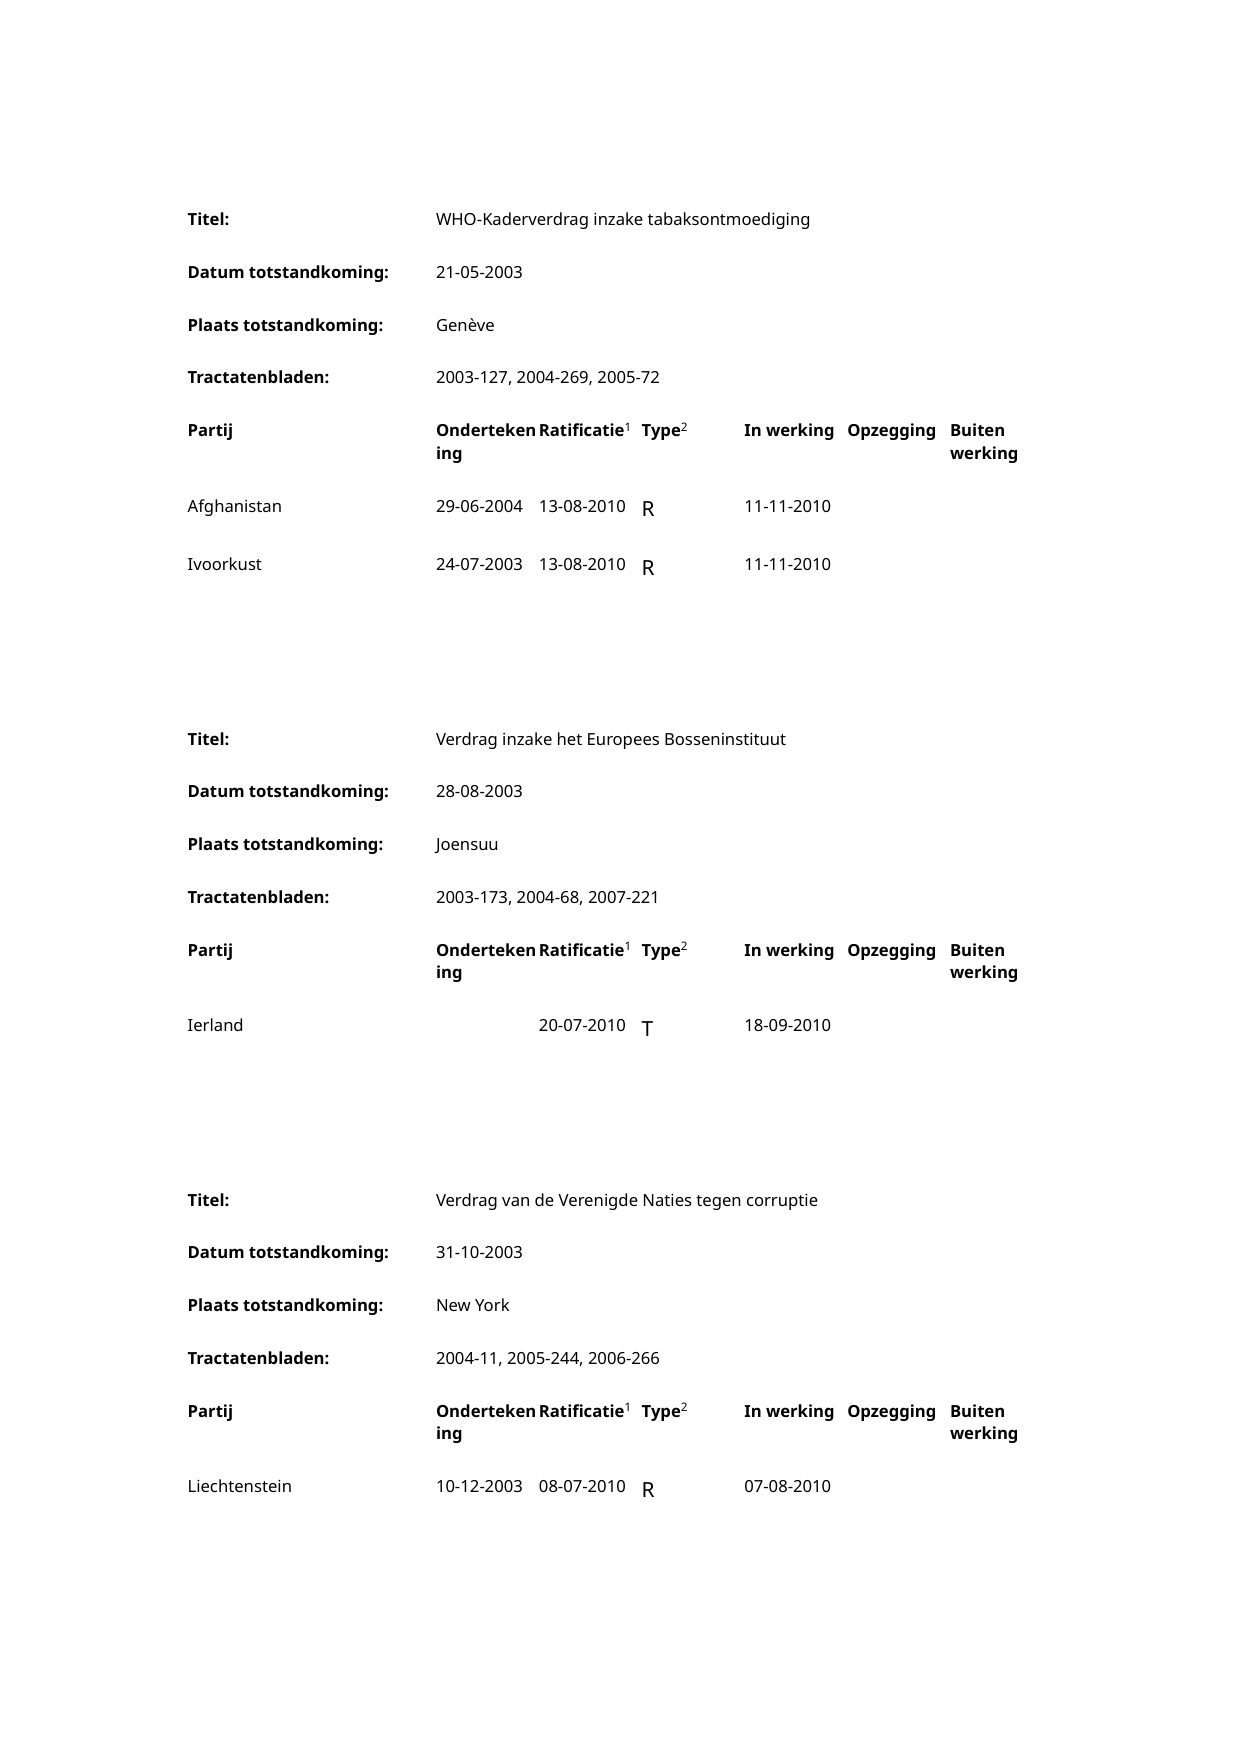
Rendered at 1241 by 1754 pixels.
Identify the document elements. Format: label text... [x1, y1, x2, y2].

table_cell Ondertekening [436, 1399, 539, 1475]
table_cell New York [436, 1294, 1053, 1347]
table_header Titel: [188, 208, 436, 261]
table_cell Afghanistan [188, 494, 436, 553]
table_cell 21-05-2003 [436, 261, 1053, 313]
table_cell [847, 553, 950, 611]
table_cell Type2 [641, 938, 744, 1014]
table_cell Datum totstandkoming: [188, 780, 436, 833]
table_cell T [641, 1014, 744, 1072]
table_cell Plaats totstandkoming: [188, 313, 436, 366]
table_header WHO-Kaderverdrag inzake tabaksontmoediging [436, 208, 1053, 261]
table_cell 11-11-2010 [744, 553, 847, 611]
table_cell Tractatenbladen: [188, 1347, 436, 1399]
table_cell Partij [188, 1399, 436, 1475]
table_cell R [641, 1475, 744, 1533]
table_header Verdrag inzake het Europees Bosseninstituut [436, 728, 1053, 780]
table_cell Ratificatie1 [539, 1399, 641, 1475]
table_cell Datum totstandkoming: [188, 1241, 436, 1294]
table_cell Joensuu [436, 833, 1053, 886]
table_cell 31-10-2003 [436, 1241, 1053, 1294]
table_cell Liechtenstein [188, 1475, 436, 1533]
table_cell 08-07-2010 [539, 1475, 641, 1533]
table_cell In werking [744, 419, 847, 494]
table_cell 2003-173, 2004-68, 2007-221 [436, 886, 1053, 938]
table_cell 24-07-2003 [436, 553, 539, 611]
table_cell [950, 494, 1053, 553]
table_cell Buiten werking [950, 938, 1053, 1014]
table_cell Ondertekening [436, 419, 539, 494]
table_cell Partij [188, 419, 436, 494]
table_cell 29-06-2004 [436, 494, 539, 553]
table_header Titel: [188, 1189, 436, 1241]
table_cell Datum totstandkoming: [188, 261, 436, 313]
table_cell 2004-11, 2005-244, 2006-266 [436, 1347, 1053, 1399]
table_cell Buiten werking [950, 1399, 1053, 1475]
table_cell Plaats totstandkoming: [188, 1294, 436, 1347]
table_cell R [641, 553, 744, 611]
table_cell [847, 494, 950, 553]
table_cell Ierland [188, 1014, 436, 1072]
table_cell Ratificatie1 [539, 419, 641, 494]
table_cell Genève [436, 313, 1053, 366]
table_cell [847, 1014, 950, 1072]
table_cell Partij [188, 938, 436, 1014]
table_cell 28-08-2003 [436, 780, 1053, 833]
table_cell 20-07-2010 [539, 1014, 641, 1072]
table_cell 13-08-2010 [539, 553, 641, 611]
table_cell 13-08-2010 [539, 494, 641, 553]
table_cell Tractatenbladen: [188, 886, 436, 938]
table_cell [847, 1475, 950, 1533]
table_cell Opzegging [847, 419, 950, 494]
table_cell Ondertekening [436, 938, 539, 1014]
table_cell 18-09-2010 [744, 1014, 847, 1072]
table_cell 10-12-2003 [436, 1475, 539, 1533]
table_cell Type2 [641, 1399, 744, 1475]
table_cell [950, 1475, 1053, 1533]
table_cell In werking [744, 938, 847, 1014]
table_cell Plaats totstandkoming: [188, 833, 436, 886]
table_cell Ivoorkust [188, 553, 436, 611]
table_cell In werking [744, 1399, 847, 1475]
table_cell Opzegging [847, 1399, 950, 1475]
table_cell Ratificatie1 [539, 938, 641, 1014]
table_header Titel: [188, 728, 436, 780]
table_cell Buiten werking [950, 419, 1053, 494]
table_cell [950, 553, 1053, 611]
table_header Verdrag van de Verenigde Naties tegen corruptie [436, 1189, 1053, 1241]
table_cell [436, 1014, 539, 1072]
table_cell 11-11-2010 [744, 494, 847, 553]
table_cell [950, 1014, 1053, 1072]
table_cell Opzegging [847, 938, 950, 1014]
table_cell Type2 [641, 419, 744, 494]
table_cell 07-08-2010 [744, 1475, 847, 1533]
table_cell Tractatenbladen: [188, 366, 436, 419]
table_cell 2003-127, 2004-269, 2005-72 [436, 366, 1053, 419]
table_cell R [641, 494, 744, 553]
